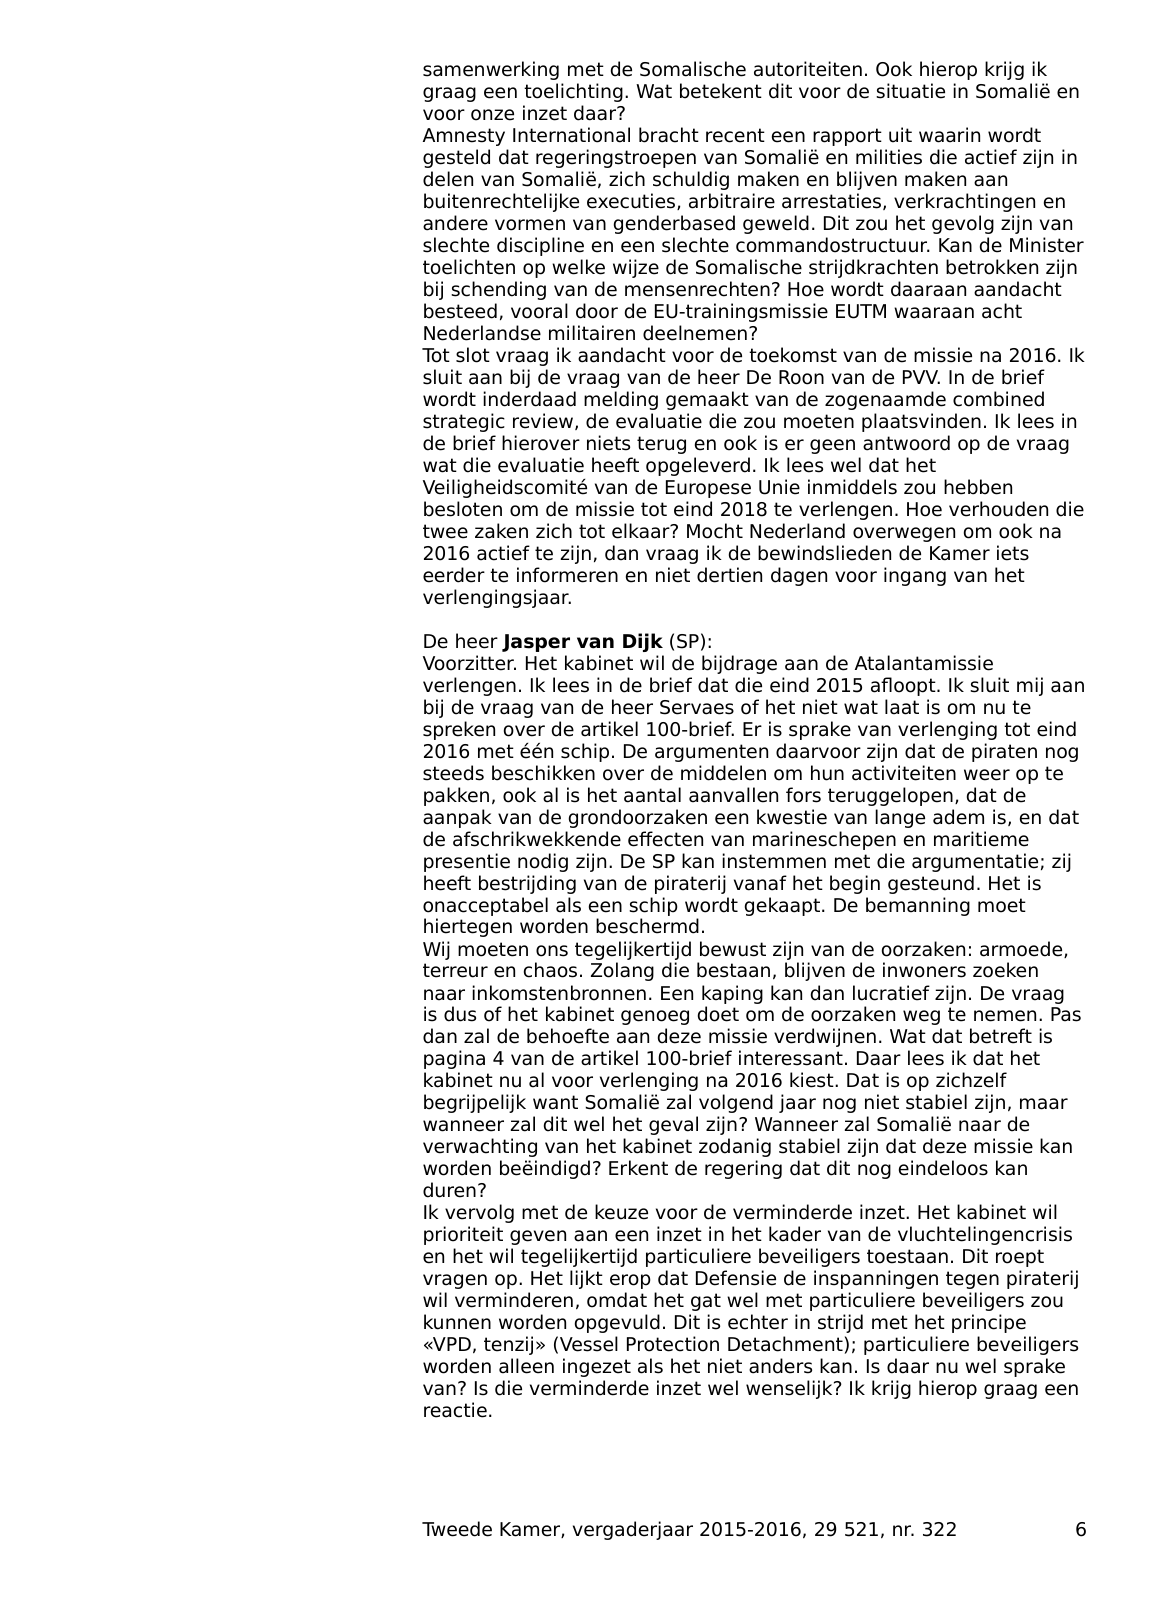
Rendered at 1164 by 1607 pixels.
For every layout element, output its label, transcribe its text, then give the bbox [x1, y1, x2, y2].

text Tot slot vraag ik aandacht voor de toekomst van de missie na 2016. Ik sluit aan bij de vraag van de heer De Roon van de PVV. In de brief wordt inderdaad melding gemaakt van de zogenaamde combined strategic review, de evaluatie die zou moeten plaatsvinden. Ik lees in de brief hierover niets terug en ook is er geen antwoord op de vraag wat die evaluatie heeft opgeleverd. Ik lees wel dat het Veiligheidscomité van de Europese Unie inmiddels zou hebben besloten om de missie tot eind 2018 te verlengen. Hoe verhouden die twee zaken zich tot elkaar? Mocht Nederland overwegen om ook na 2016 actief te zijn, dan vraag ik de bewindslieden de Kamer iets eerder te informeren en niet dertien dagen voor ingang van het verlengingsjaar. [422, 345, 1087, 608]
text Wij moeten ons tegelijkertijd bewust zijn van de oorzaken: armoede, terreur en chaos. Zolang die bestaan, blijven de inwoners zoeken naar inkomstenbronnen. Een kaping kan dan lucratief zijn. De vraag is dus of het kabinet genoeg doet om de oorzaken weg te nemen. Pas dan zal de behoefte aan deze missie verdwijnen. Wat dat betreft is pagina 4 van de artikel 100-brief interessant. Daar lees ik dat het kabinet nu al voor verlenging na 2016 kiest. Dat is op zichzelf begrijpelijk want Somalië zal volgend jaar nog niet stabiel zijn, maar wanneer zal dit wel het geval zijn? Wanneer zal Somalië naar de verwachting van het kabinet zodanig stabiel zijn dat deze missie kan worden beëindigd? Erkent de regering dat dit nog eindeloos kan duren? [422, 938, 1087, 1202]
text Ik vervolg met de keuze voor de verminderde inzet. Het kabinet wil prioriteit geven aan een inzet in het kader van de vluchtelingencrisis en het wil tegelijkertijd particuliere beveiligers toestaan. Dit roept vragen op. Het lijkt erop dat Defensie de inspanningen tegen piraterij wil verminderen, omdat het gat wel met particuliere beveiligers zou kunnen worden opgevuld. Dit is echter in strijd met het principe «VPD, tenzij» (Vessel Protection Detachment); particuliere beveiligers worden alleen ingezet als het niet anders kan. Is daar nu wel sprake van? Is die verminderde inzet wel wenselijk? Ik krijg hierop graag een reactie. [422, 1202, 1087, 1422]
text samenwerking met de Somalische autoriteiten. Ook hierop krijg ik graag een toelichting. Wat betekent dit voor de situatie in Somalië en voor onze inzet daar? [422, 59, 1087, 125]
text Voorzitter. Het kabinet wil de bijdrage aan de Atalantamissie verlengen. Ik lees in de brief dat die eind 2015 afloopt. Ik sluit mij aan bij de vraag van de heer Servaes of het niet wat laat is om nu te spreken over de artikel 100-brief. Er is sprake van verlenging tot eind 2016 met één schip. De argumenten daarvoor zijn dat de piraten nog steeds beschikken over de middelen om hun activiteiten weer op te pakken, ook al is het aantal aanvallen fors teruggelopen, dat de aanpak van de grondoorzaken een kwestie van lange adem is, en dat de afschrikwekkende effecten van marineschepen en maritieme presentie nodig zijn. De SP kan instemmen met die argumentatie; zij heeft bestrijding van de piraterij vanaf het begin gesteund. Het is onacceptabel als een schip wordt gekaapt. De bemanning moet hiertegen worden beschermd. [422, 653, 1087, 938]
text De heer Jasper van Dijk (SP): [422, 631, 1087, 653]
text Amnesty International bracht recent een rapport uit waarin wordt gesteld dat regeringstroepen van Somalië en milities die actief zijn in delen van Somalië, zich schuldig maken en blijven maken aan buitenrechtelijke executies, arbitraire arrestaties, verkrachtingen en andere vormen van genderbased geweld. Dit zou het gevolg zijn van slechte discipline en een slechte commandostructuur. Kan de Minister toelichten op welke wijze de Somalische strijdkrachten betrokken zijn bij schending van de mensenrechten? Hoe wordt daaraan aandacht besteed, vooral door de EU-trainingsmissie EUTM waaraan acht Nederlandse militairen deelnemen? [422, 125, 1087, 345]
